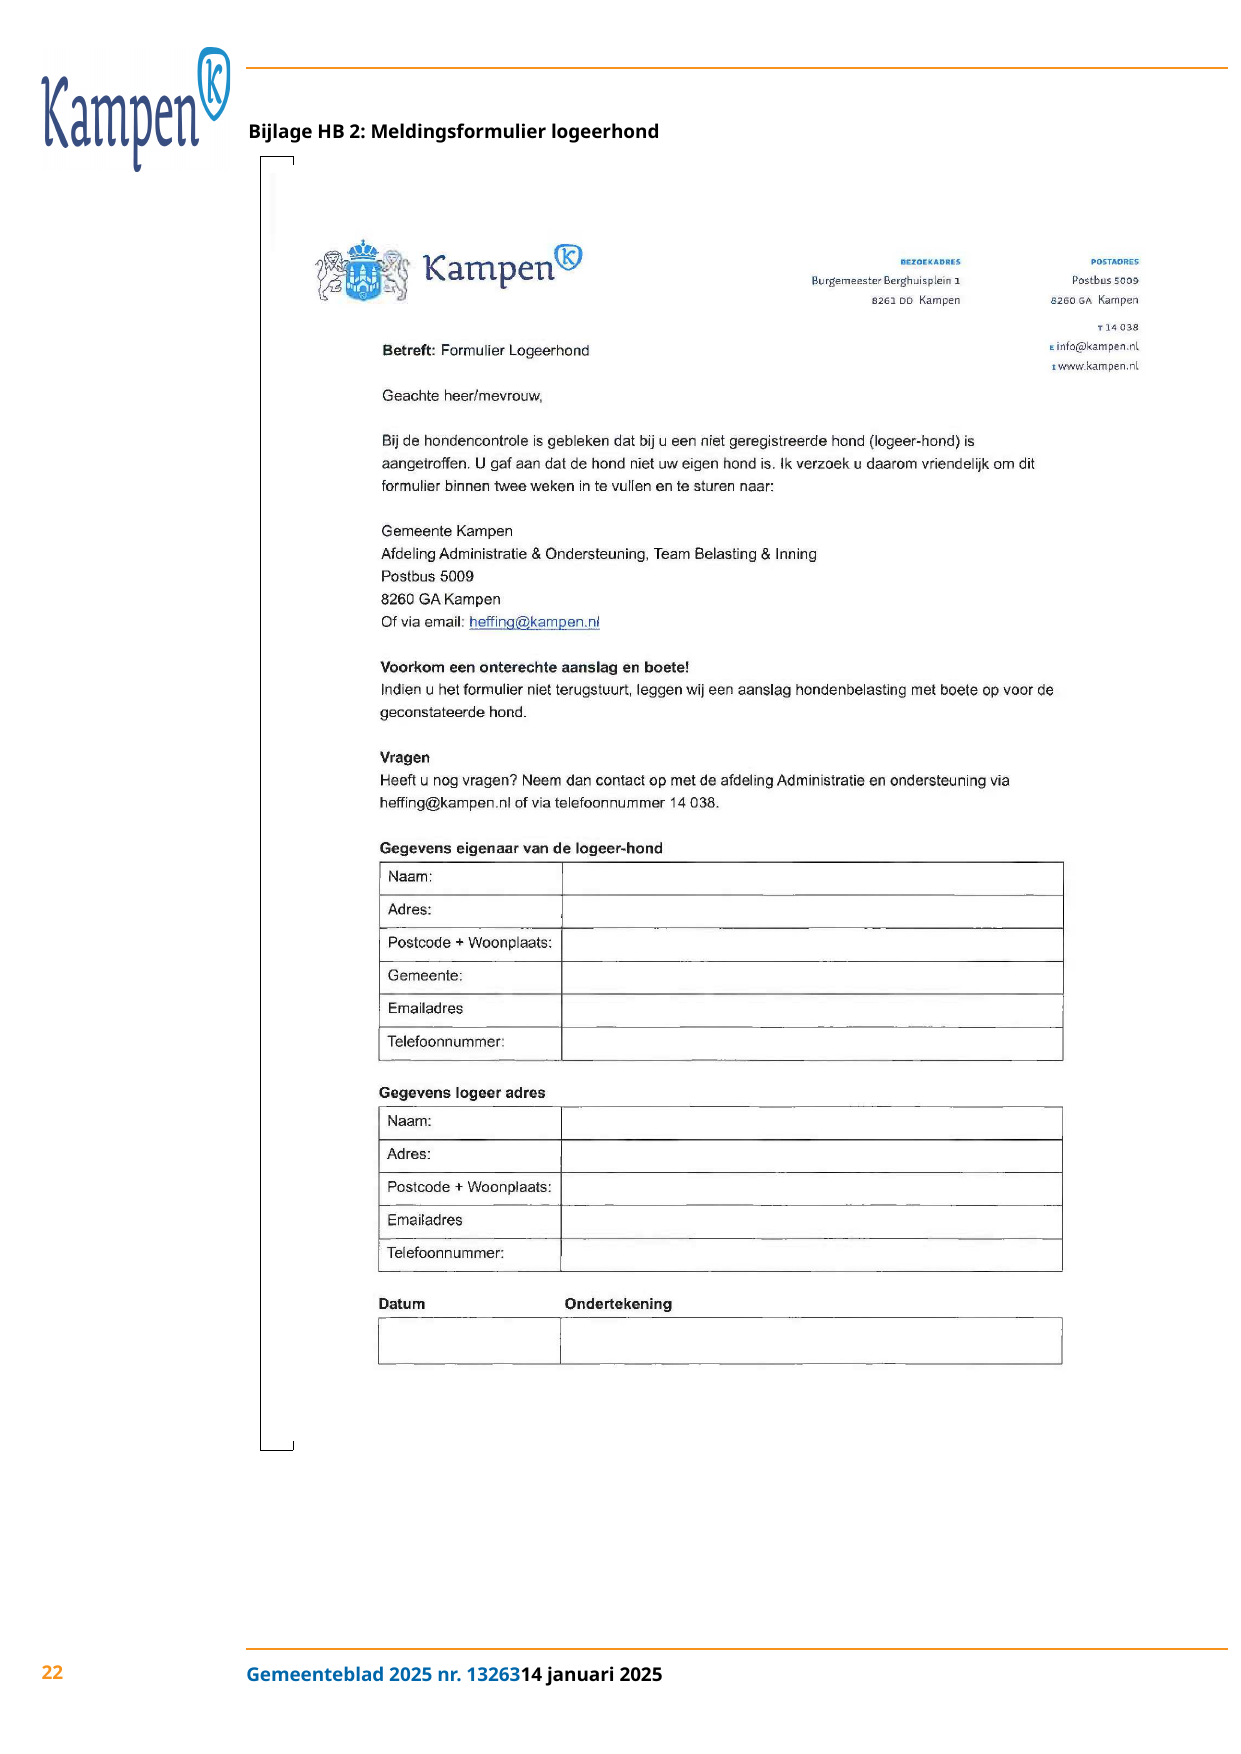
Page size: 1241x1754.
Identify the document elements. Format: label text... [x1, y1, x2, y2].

picture [268, 165, 1173, 1441]
text Bijlage HB 2: Meldingsformulier logeerhond [248, 116, 1152, 144]
picture [41, 47, 231, 172]
